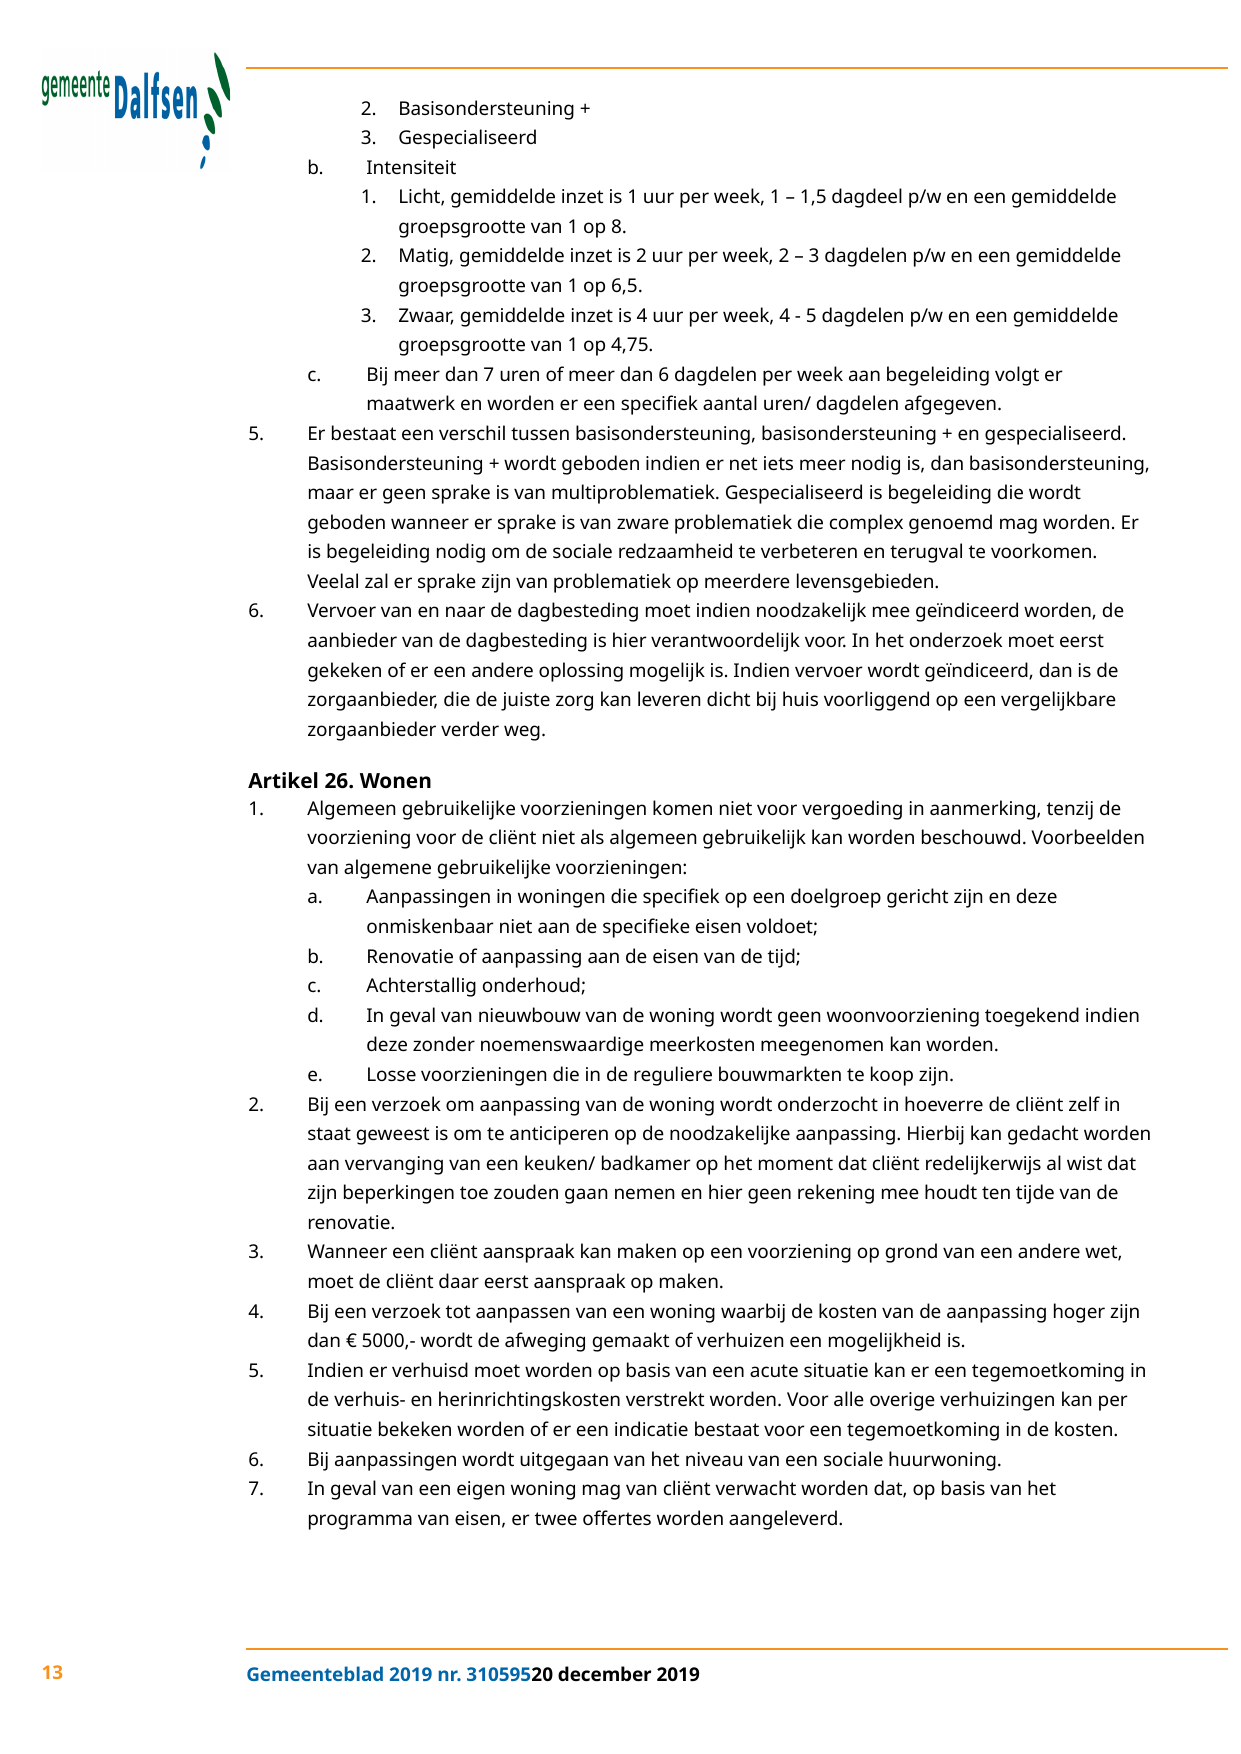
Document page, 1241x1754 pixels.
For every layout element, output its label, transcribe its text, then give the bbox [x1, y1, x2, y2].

list Achterstallig onderhoud; [307, 972, 1152, 998]
list Er bestaat een verschil tussen basisondersteuning, basisondersteuning + en gespecialiseerd. Basisondersteuning + wordt geboden indien er net iets meer nodig is, dan basisondersteuning, maar er geen sprake is van multiproblematiek. Gespecialiseerd is begeleiding die wordt geboden wanneer er sprake is van zware problematiek die complex genoemd mag worden. Er is begeleiding nodig om de sociale redzaamheid te verbeteren en terugval te voorkomen. Veelal zal er sprake zijn van problematiek op meerdere levensgebieden. [248, 420, 1152, 594]
list Losse voorzieningen die in de reguliere bouwmarkten te koop zijn. [307, 1061, 1152, 1087]
picture [41, 47, 231, 172]
list Vervoer van en naar de dagbesteding moet indien noodzakelijk mee geïndiceerd worden, de aanbieder van de dagbesteding is hier verantwoordelijk voor. In het onderzoek moet eerst gekeken of er een andere oplossing mogelijk is. Indien vervoer wordt geïndiceerd, dan is de zorgaanbieder, die de juiste zorg kan leveren dicht bij huis voorliggend op een vergelijkbare zorgaanbieder verder weg. [248, 598, 1152, 742]
list Wanneer een cliënt aanspraak kan maken op een voorziening op grond van een andere wet, moet de cliënt daar eerst aanspraak op maken. [248, 1239, 1152, 1294]
list Licht, gemiddelde inzet is 1 uur per week, 1 – 1,5 dagdeel p/w en een gemiddelde groepsgrootte van 1 op 8. [361, 183, 1152, 239]
list Bij meer dan 7 uren of meer dan 6 dagdelen per week aan begeleiding volgt er maatwerk en worden er een specifiek aantal uren/ dagdelen afgegeven. [307, 361, 1152, 416]
list Algemeen gebruikelijke voorzieningen komen niet voor vergoeding in aanmerking, tenzij de voorziening voor de cliënt niet als algemeen gebruikelijk kan worden beschouwd. Voorbeelden van algemene gebruikelijke voorzieningen: [248, 795, 1152, 880]
list Intensiteit [307, 154, 1152, 180]
list Aanpassingen in woningen die specifiek op een doelgroep gericht zijn en deze onmiskenbaar niet aan de specifieke eisen voldoet; [307, 884, 1152, 939]
list Bij een verzoek tot aanpassen van een woning waarbij de kosten van de aanpassing hoger zijn dan € 5000,- wordt de afweging gemaakt of verhuizen een mogelijkheid is. [248, 1298, 1152, 1353]
list In geval van een eigen woning mag van cliënt verwacht worden dat, op basis van het programma van eisen, er twee offertes worden aangeleverd. [248, 1475, 1152, 1531]
list Indien er verhuisd moet worden op basis van een acute situatie kan er een tegemoetkoming in de verhuis- en herinrichtingskosten verstrekt worden. Voor alle overige verhuizingen kan per situatie bekeken worden of er een indicatie bestaat voor een tegemoetkoming in de kosten. [248, 1357, 1152, 1442]
list Renovatie of aanpassing aan de eisen van de tijd; [307, 943, 1152, 968]
list Zwaar, gemiddelde inzet is 4 uur per week, 4 - 5 dagdelen p/w en een gemiddelde groepsgrootte van 1 op 4,75. [361, 302, 1152, 357]
list Matig, gemiddelde inzet is 2 uur per week, 2 – 3 dagdelen p/w en een gemiddelde groepsgrootte van 1 op 6,5. [361, 243, 1152, 298]
list Basisondersteuning + [361, 95, 1152, 121]
list Bij een verzoek om aanpassing van de woning wordt onderzocht in hoeverre de cliënt zelf in staat geweest is om te anticiperen op de noodzakelijke aanpassing. Hierbij kan gedacht worden aan vervanging van een keuken/ badkamer op het moment dat cliënt redelijkerwijs al wist dat zijn beperkingen toe zouden gaan nemen en hier geen rekening mee houdt ten tijde van de renovatie. [248, 1091, 1152, 1235]
list In geval van nieuwbouw van de woning wordt geen woonvoorziening toegekend indien deze zonder noemenswaardige meerkosten meegenomen kan worden. [307, 1002, 1152, 1057]
text Artikel 26. Wonen [248, 766, 1152, 795]
list Bij aanpassingen wordt uitgegaan van het niveau van een sociale huurwoning. [248, 1446, 1152, 1471]
list Gespecialiseerd [361, 124, 1152, 150]
